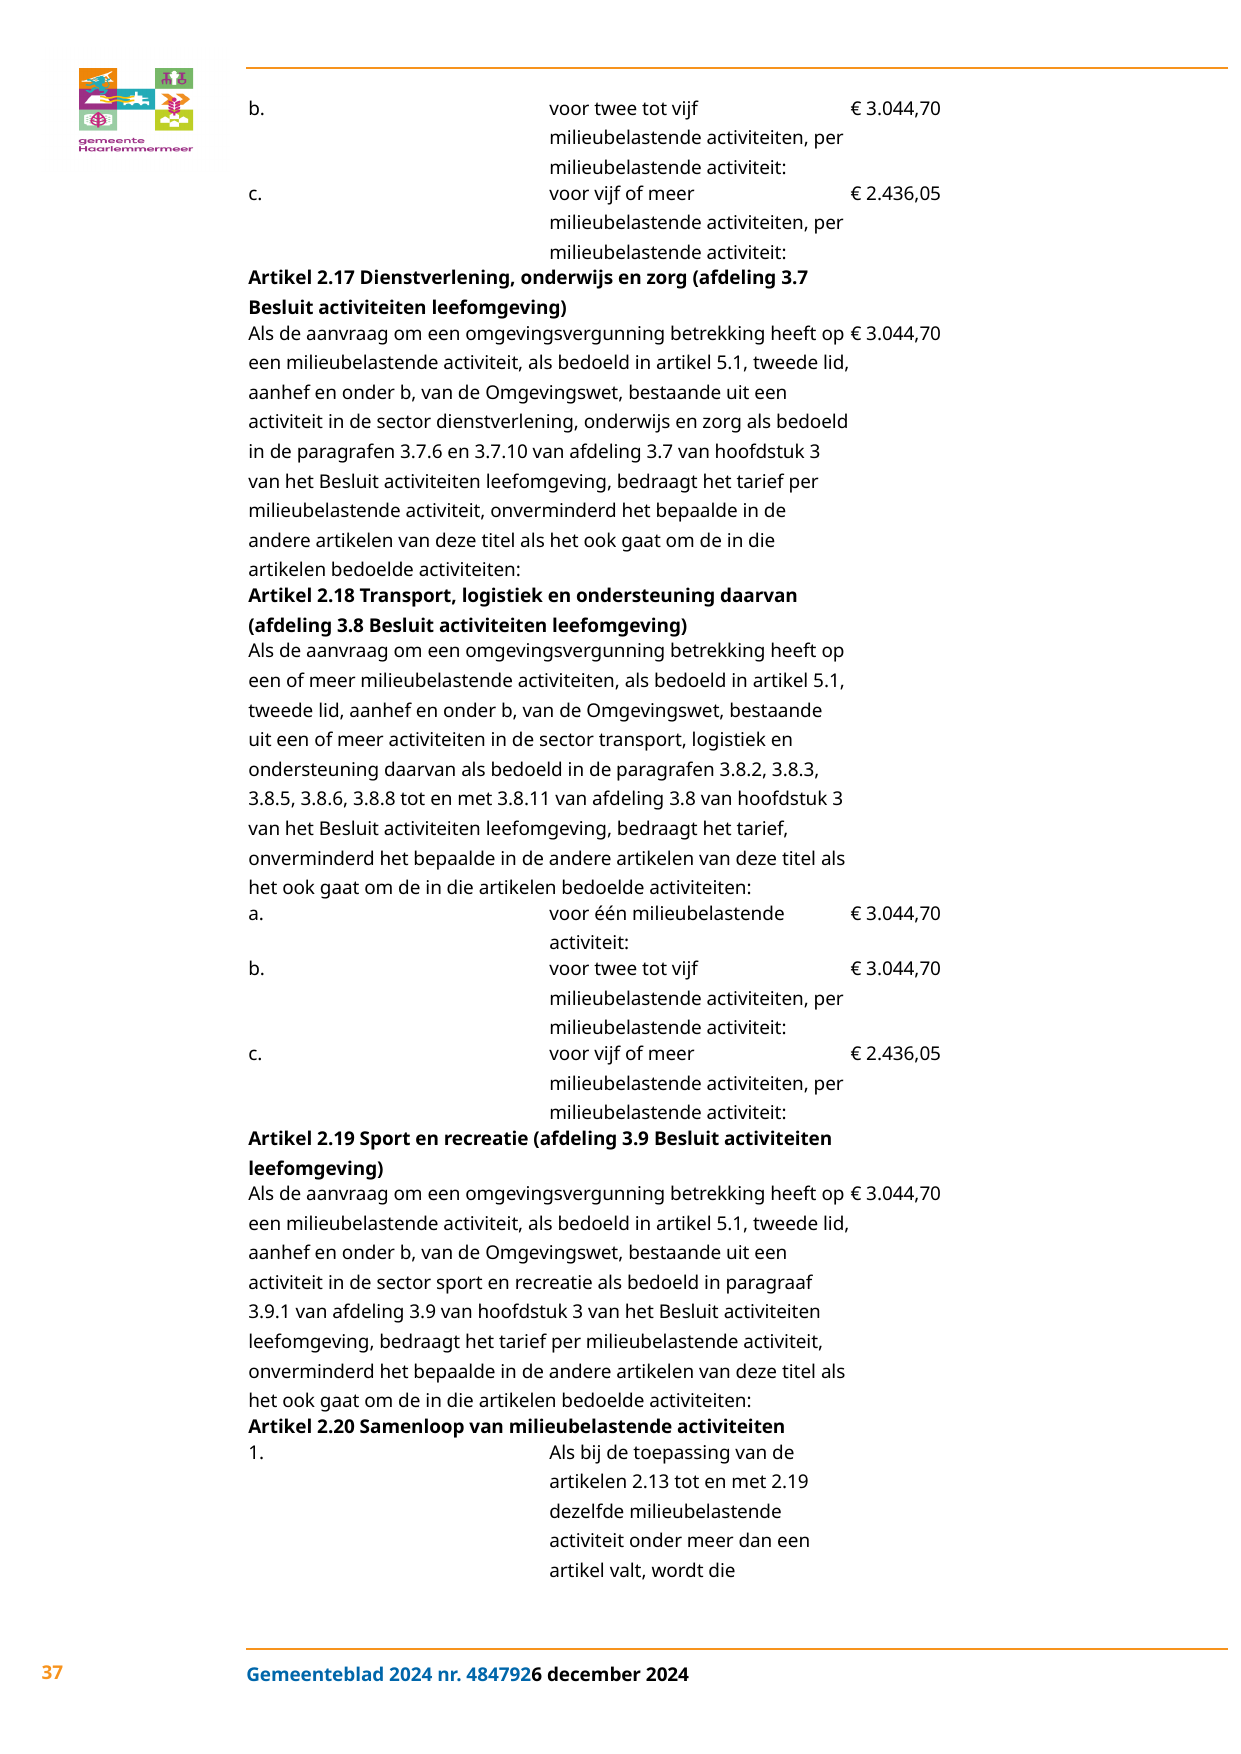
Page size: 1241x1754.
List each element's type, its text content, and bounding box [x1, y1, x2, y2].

table_cell b. [248, 955, 549, 1040]
table_cell [850, 1125, 1152, 1180]
table_cell [850, 638, 1152, 900]
table_cell [850, 1413, 1152, 1439]
table_cell € 2.436,05 [850, 1040, 1152, 1125]
table_cell Artikel 2.18 Transport, logistiek en ondersteuning daarvan (afdeling 3.8 Besluit activiteiten leefomgeving) [248, 582, 850, 638]
table_cell [850, 1439, 1152, 1583]
table_cell € 3.044,70 [850, 1180, 1152, 1413]
table_cell voor twee tot vijf milieubelastende activiteiten, per milieubelastende activiteit: [549, 955, 850, 1040]
table_cell € 3.044,70 [850, 95, 1152, 180]
table_cell voor één milieubelastende activiteit: [549, 900, 850, 955]
table_cell [850, 582, 1152, 638]
table_cell voor vijf of meer milieubelastende activiteiten, per milieubelastende activiteit: [549, 180, 850, 264]
table_cell b. [248, 95, 549, 180]
table_cell € 3.044,70 [850, 900, 1152, 955]
table_cell Als de aanvraag om een omgevingsvergunning betrekking heeft op een of meer milieubelastende activiteiten, als bedoeld in artikel 5.1, tweede lid, aanhef en onder b, van de Omgevingswet, bestaande uit een of meer activiteiten in de sector transport, logistiek en ondersteuning daarvan als bedoeld in de paragrafen 3.8.2, 3.8.3, 3.8.5, 3.8.6, 3.8.8 tot en met 3.8.11 van afdeling 3.8 van hoofdstuk 3 van het Besluit activiteiten leefomgeving, bedraagt het tarief, onverminderd het bepaalde in de andere artikelen van deze titel als het ook gaat om de in die artikelen bedoelde activiteiten: [248, 638, 850, 900]
table_cell [850, 265, 1152, 320]
table_cell Als bij de toepassing van de artikelen 2.13 tot en met 2.19 dezelfde milieubelastende activiteit onder meer dan een artikel valt, wordt die [549, 1439, 850, 1583]
table_cell voor twee tot vijf milieubelastende activiteiten, per milieubelastende activiteit: [549, 95, 850, 180]
table_cell € 2.436,05 [850, 180, 1152, 264]
table_cell Als de aanvraag om een omgevingsvergunning betrekking heeft op een milieubelastende activiteit, als bedoeld in artikel 5.1, tweede lid, aanhef en onder b, van de Omgevingswet, bestaande uit een activiteit in de sector dienstverlening, onderwijs en zorg als bedoeld in de paragrafen 3.7.6 en 3.7.10 van afdeling 3.7 van hoofdstuk 3 van het Besluit activiteiten leefomgeving, bedraagt het tarief per milieubelastende activiteit, onverminderd het bepaalde in de andere artikelen van deze titel als het ook gaat om de in die artikelen bedoelde activiteiten: [248, 320, 850, 582]
table_cell € 3.044,70 [850, 955, 1152, 1040]
table_cell Artikel 2.19 Sport en recreatie (afdeling 3.9 Besluit activiteiten leefomgeving) [248, 1125, 850, 1180]
table_cell Artikel 2.20 Samenloop van milieubelastende activiteiten [248, 1413, 850, 1439]
table_cell Als de aanvraag om een omgevingsvergunning betrekking heeft op een milieubelastende activiteit, als bedoeld in artikel 5.1, tweede lid, aanhef en onder b, van de Omgevingswet, bestaande uit een activiteit in de sector sport en recreatie als bedoeld in paragraaf 3.9.1 van afdeling 3.9 van hoofdstuk 3 van het Besluit activiteiten leefomgeving, bedraagt het tarief per milieubelastende activiteit, onverminderd het bepaalde in de andere artikelen van deze titel als het ook gaat om de in die artikelen bedoelde activiteiten: [248, 1180, 850, 1413]
table_cell c. [248, 180, 549, 264]
table_cell 1. [248, 1439, 549, 1583]
table_cell Artikel 2.17 Dienstverlening, onderwijs en zorg (afdeling 3.7 Besluit activiteiten leefomgeving) [248, 265, 850, 320]
table_cell voor vijf of meer milieubelastende activiteiten, per milieubelastende activiteit: [549, 1040, 850, 1125]
table_cell c. [248, 1040, 549, 1125]
table_cell a. [248, 900, 549, 955]
table_cell € 3.044,70 [850, 320, 1152, 582]
picture [41, 47, 231, 172]
